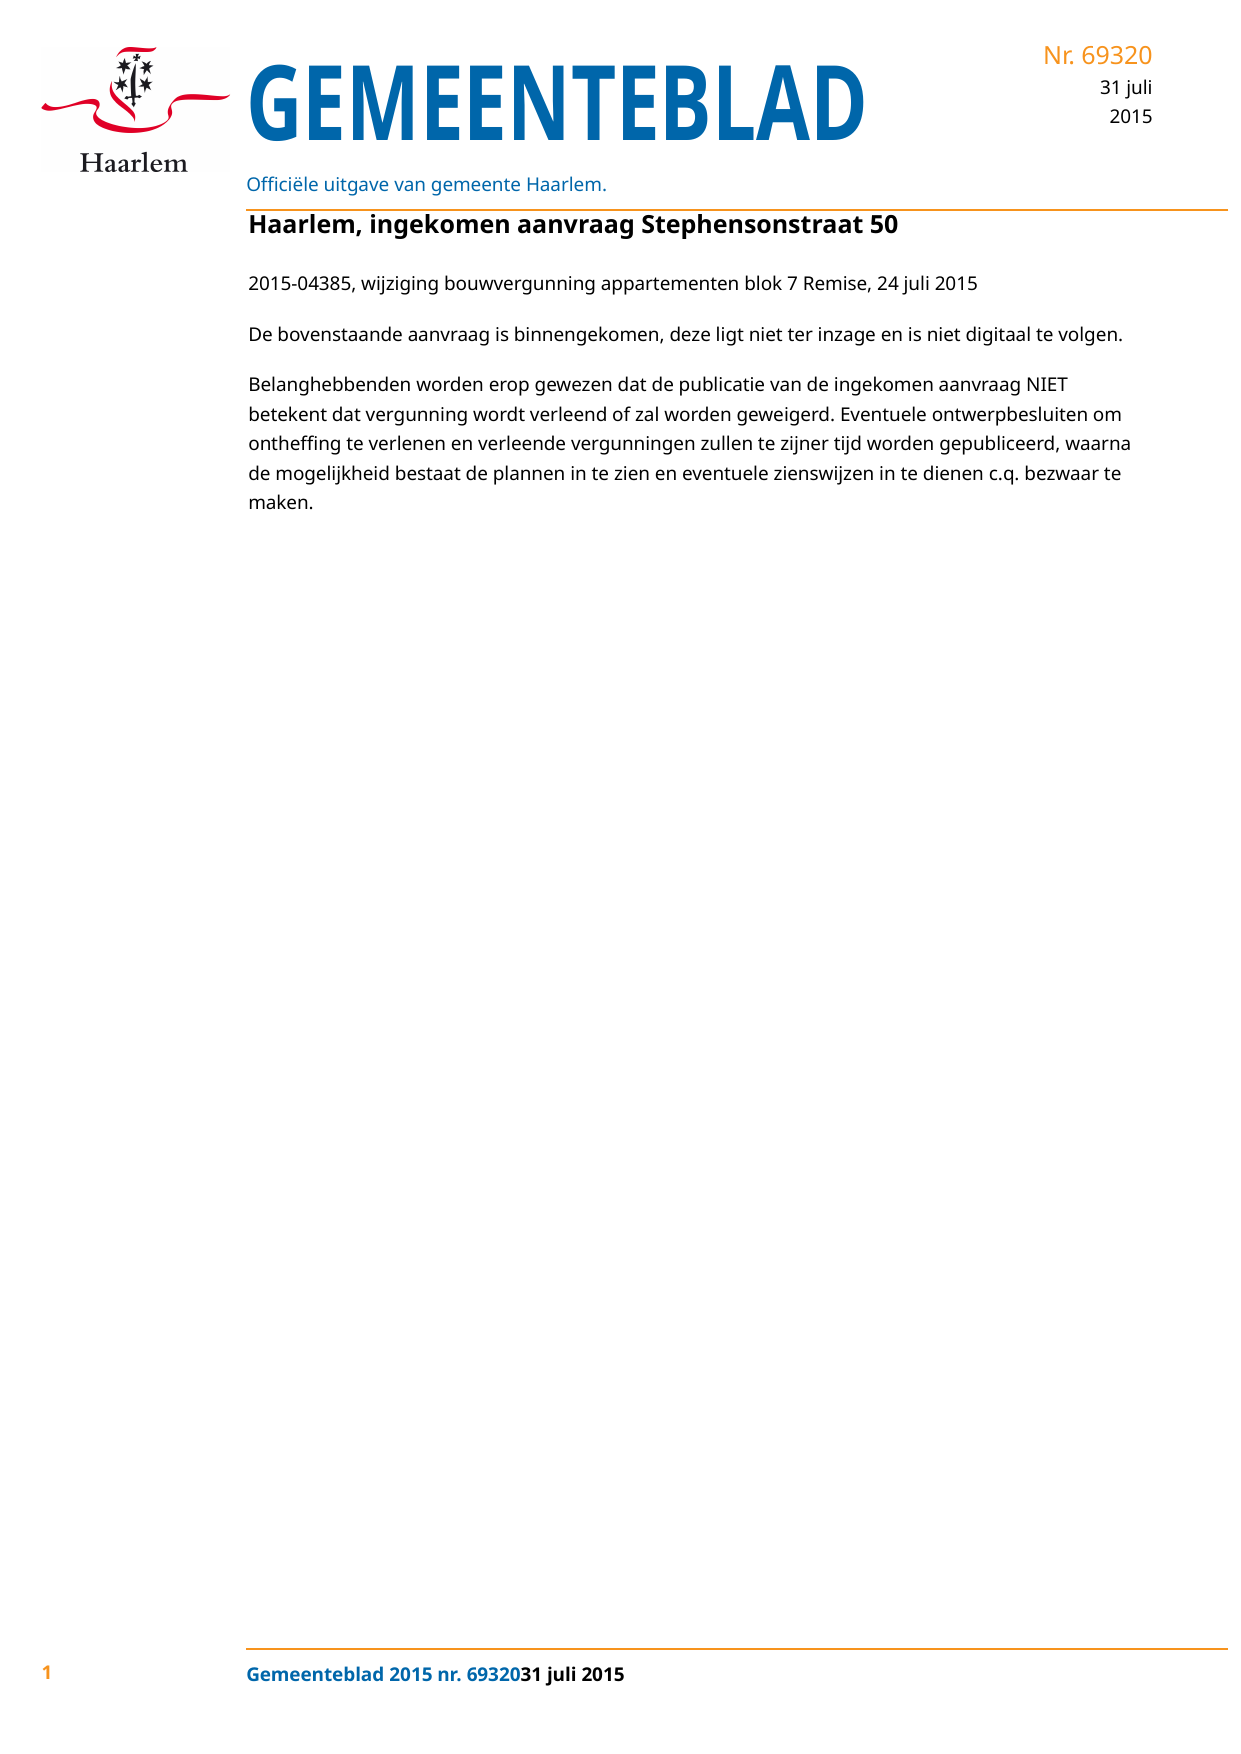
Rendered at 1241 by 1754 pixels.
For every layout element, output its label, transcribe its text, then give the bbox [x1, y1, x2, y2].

text De bovenstaande aanvraag is binnengekomen, deze ligt niet ter inzage en is niet digitaal te volgen. [248, 321, 1152, 346]
picture [41, 47, 231, 172]
text Haarlem, ingekomen aanvraag Stephensonstraat 50 [248, 211, 1152, 241]
text Belanghebbenden worden erop gewezen dat de publicatie van de ingekomen aanvraag NIET betekent dat vergunning wordt verleend of zal worden geweigerd. Eventuele ontwerpbesluiten om ontheffing te verlenen en verleende vergunningen zullen te zijner tijd worden gepubliceerd, waarna de mogelijkheid bestaat de plannen in te zien en eventuele zienswijzen in te dienen c.q. bezwaar te maken. [248, 371, 1152, 515]
text 2015-04385, wijziging bouwvergunning appartementen blok 7 Remise, 24 juli 2015 [248, 270, 1152, 296]
